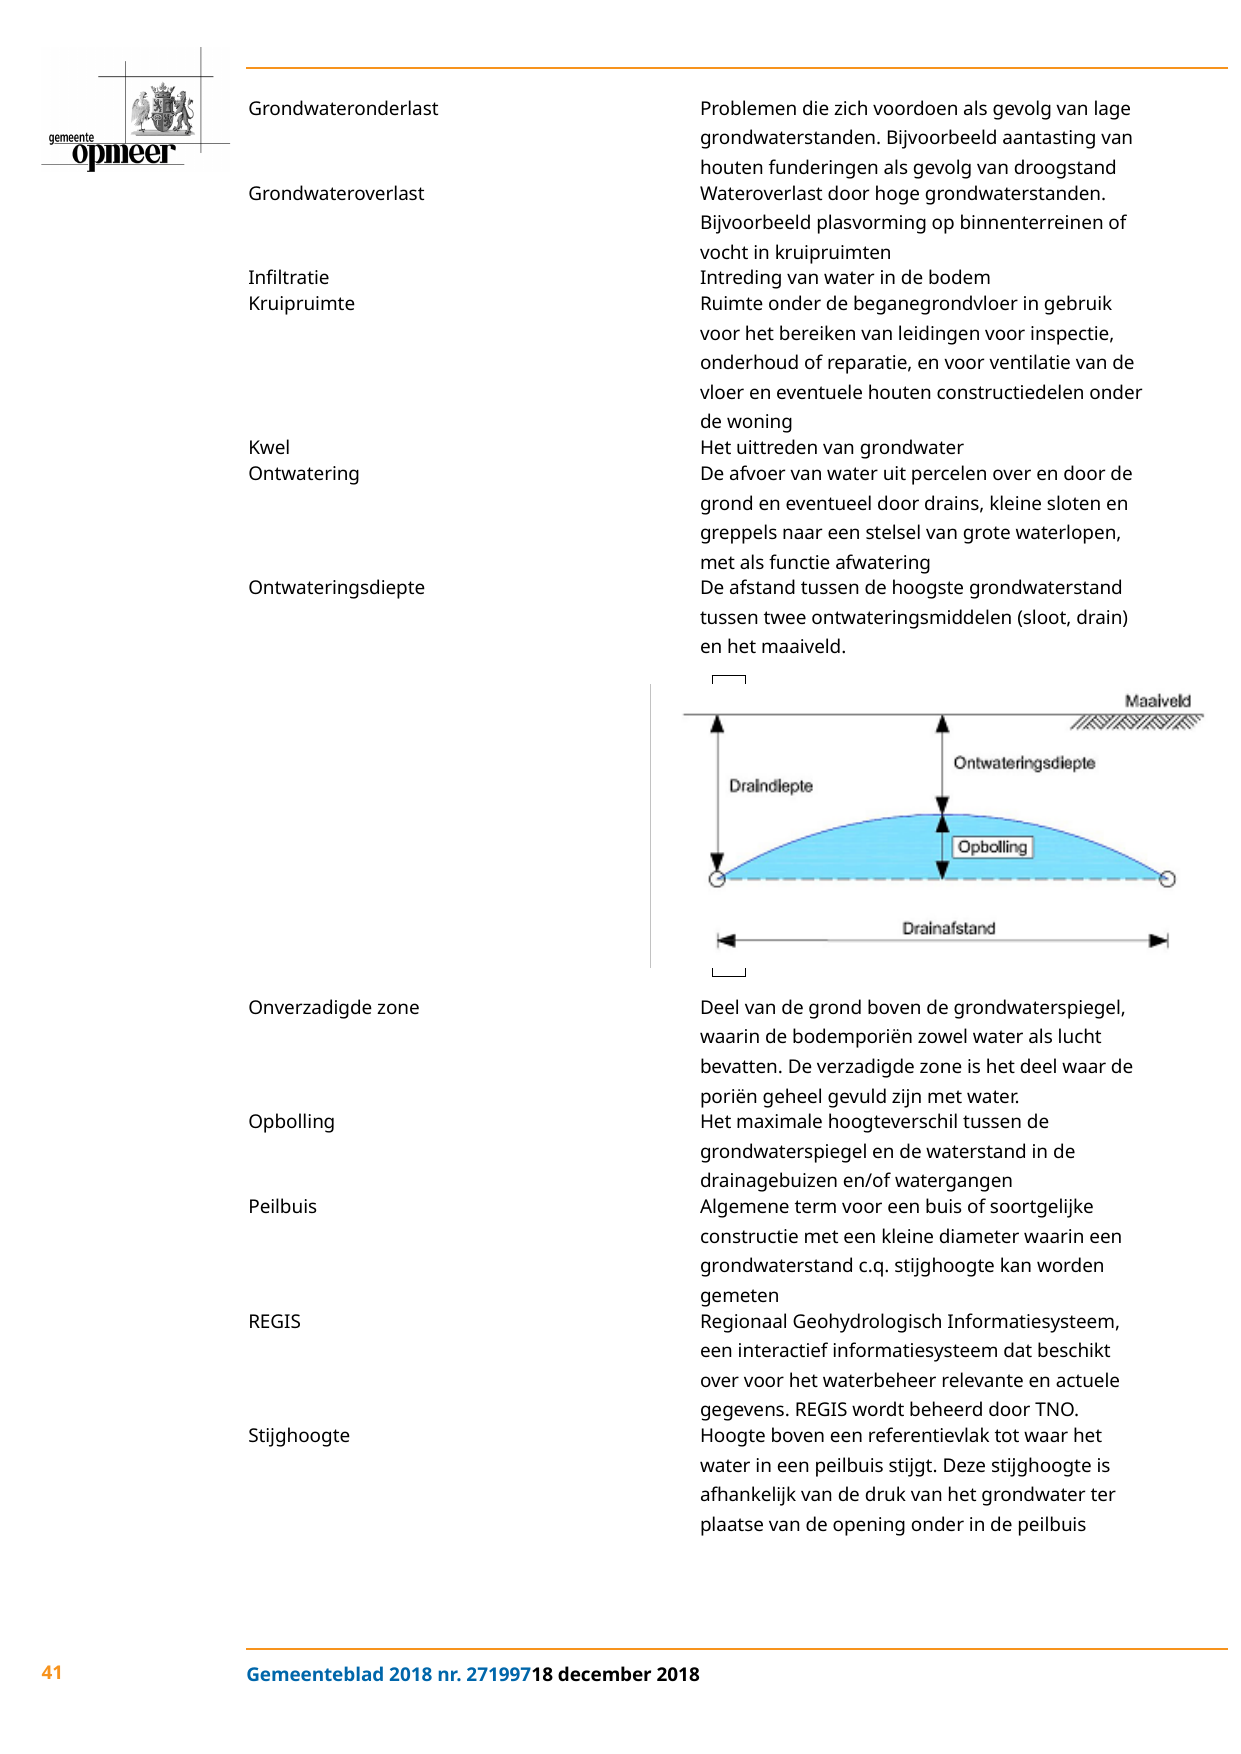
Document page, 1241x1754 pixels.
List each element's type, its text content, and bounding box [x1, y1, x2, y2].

table_cell Peilbuis [248, 1194, 700, 1308]
table_cell Regionaal Geohydrologisch Informatiesysteem, een interactief informatiesysteem dat beschikt over voor het waterbeheer relevante en actuele gegevens. REGIS wordt beheerd door TNO. [700, 1308, 1152, 1422]
table_cell Het maximale hoogteverschil tussen de grondwaterspiegel en de waterstand in de drainagebuizen en/of watergangen [700, 1109, 1152, 1193]
table_cell Opbolling [248, 1109, 700, 1193]
table_cell Kruipruimte [248, 290, 700, 434]
picture [649, 684, 1241, 968]
table_cell Algemene term voor een buis of soortgelijke constructie met een kleine diameter waarin een grondwaterstand c.q. stijghoogte kan worden gemeten [700, 1194, 1152, 1308]
table_cell Problemen die zich voordoen als gevolg van lage grondwaterstanden. Bijvoorbeeld aantasting van houten funderingen als gevolg van droogstand [700, 95, 1152, 180]
table_cell Hoogte boven een referentievlak tot waar het water in een peilbuis stijgt. Deze stijghoogte is afhankelijk van de druk van het grondwater ter plaatse van de opening onder in de peilbuis [700, 1423, 1152, 1537]
table_cell Wateroverlast door hoge grondwaterstanden. Bijvoorbeeld plasvorming op binnenterreinen of vocht in kruipruimten [700, 180, 1152, 264]
table_cell Onverzadigde zone [248, 994, 700, 1108]
table_cell Grondwateroverlast [248, 180, 700, 264]
table_cell Infiltratie [248, 265, 700, 290]
table_cell Ontwateringsdiepte [248, 575, 700, 994]
picture [41, 47, 231, 172]
table_cell De afstand tussen de hoogste grondwaterstand tussen twee ontwateringsmiddelen (sloot, drain) en het maaiveld. [700, 575, 1152, 684]
table_cell Ruimte onder de beganegrondvloer in gebruik voor het bereiken van leidingen voor inspectie, onderhoud of reparatie, en voor ventilatie van de vloer en eventuele houten constructiedelen onder de woning [700, 290, 1152, 434]
table_cell De afvoer van water uit percelen over en door de grond en eventueel door drains, kleine sloten en greppels naar een stelsel van grote waterlopen, met als functie afwatering [700, 460, 1152, 574]
table_cell [700, 968, 1152, 994]
table_cell Stijghoogte [248, 1423, 700, 1537]
table_cell Grondwateronderlast [248, 95, 700, 180]
table_cell Deel van de grond boven de grondwaterspiegel, waarin de bodemporiën zowel water als lucht bevatten. De verzadigde zone is het deel waar de poriën geheel gevuld zijn met water. [700, 994, 1152, 1108]
table_cell REGIS [248, 1308, 700, 1422]
table_cell Het uittreden van grondwater [700, 434, 1152, 460]
table_cell Kwel [248, 434, 700, 460]
table_cell Intreding van water in de bodem [700, 265, 1152, 290]
table_cell Ontwatering [248, 460, 700, 574]
